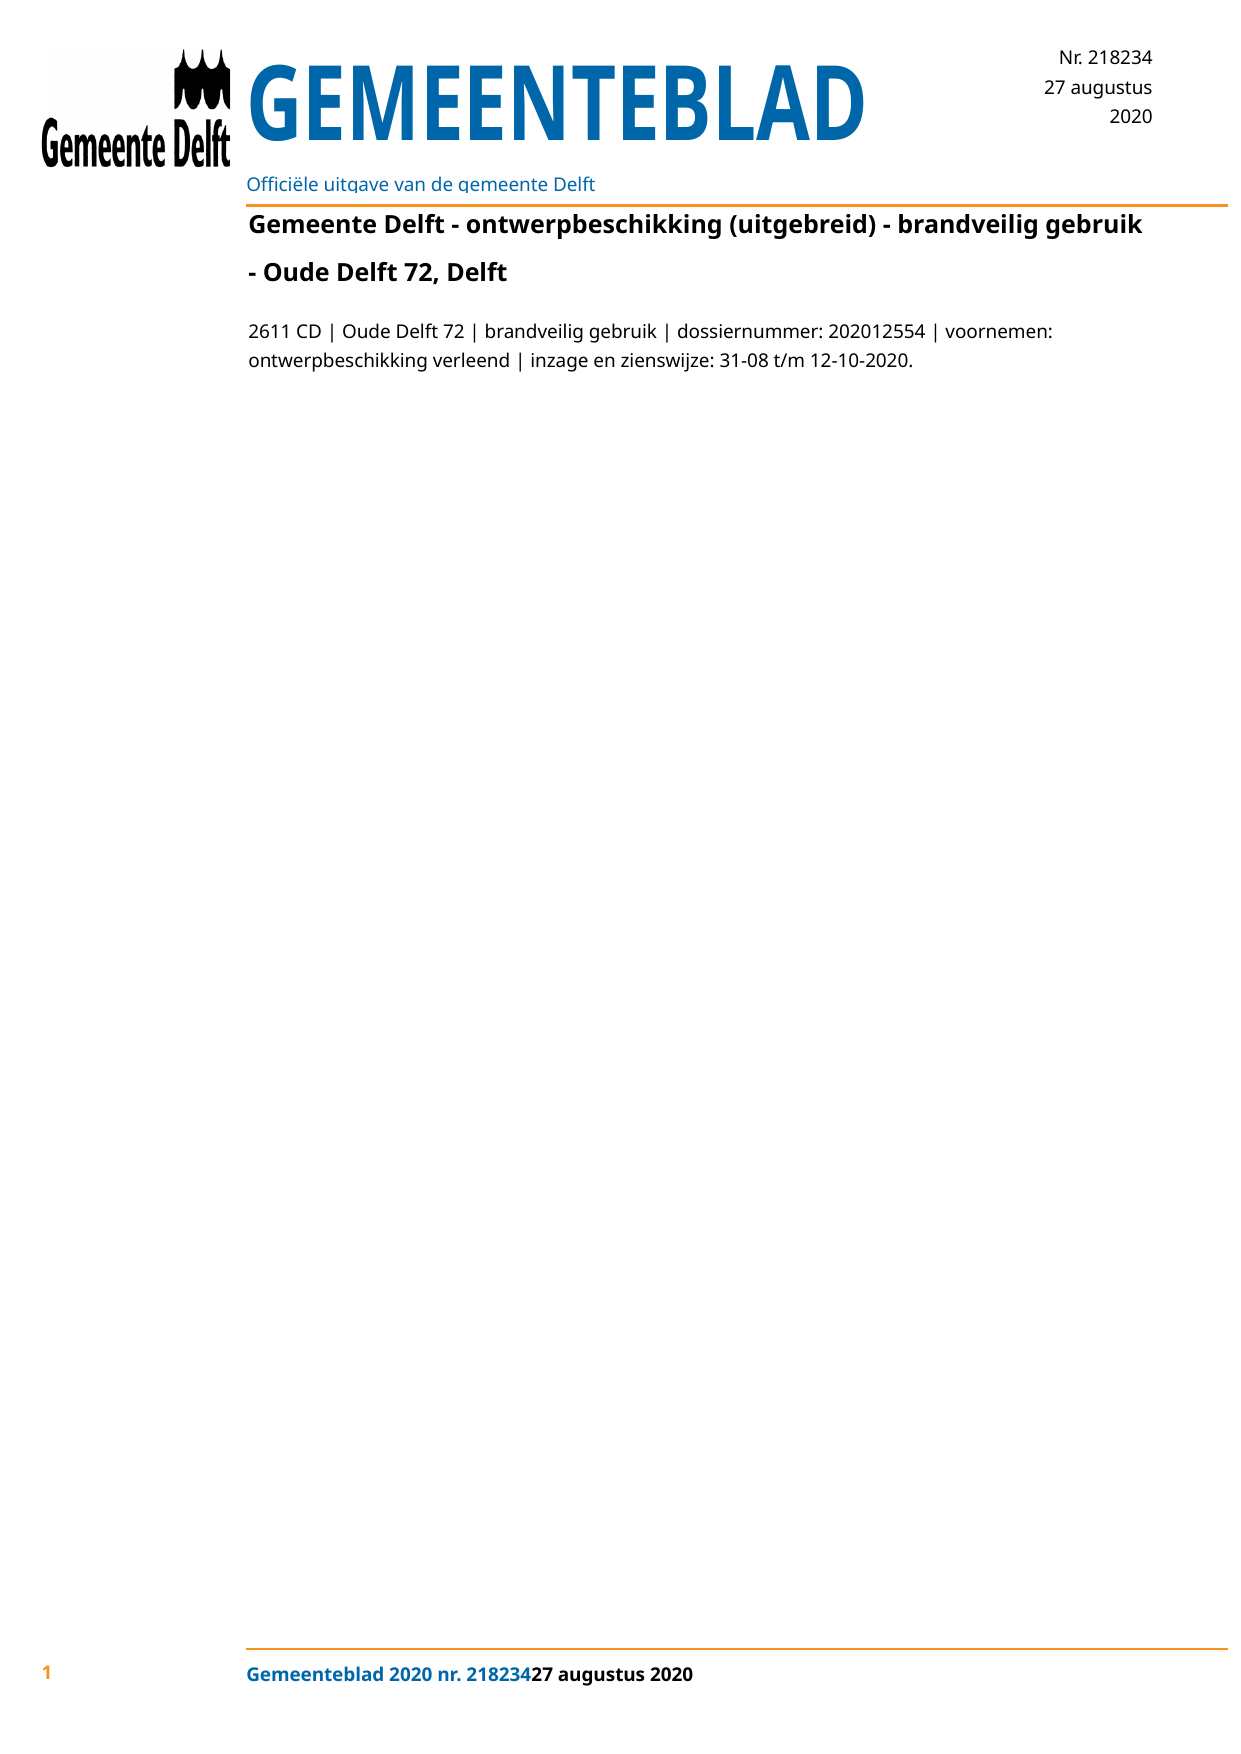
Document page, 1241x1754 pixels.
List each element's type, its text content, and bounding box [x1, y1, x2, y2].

text Gemeente Delft - ontwerpbeschikking (uitgebreid) - brandveilig gebruik - Oude Delft 72, Delft [248, 207, 1152, 288]
text 2611 CD | Oude Delft 72 | brandveilig gebruik | dossiernummer: 202012554 | voornemen: ontwerpbeschikking verleend | inzage en zienswijze: 31-08 t/m 12-10-2020. [248, 318, 1152, 373]
picture [41, 47, 231, 172]
